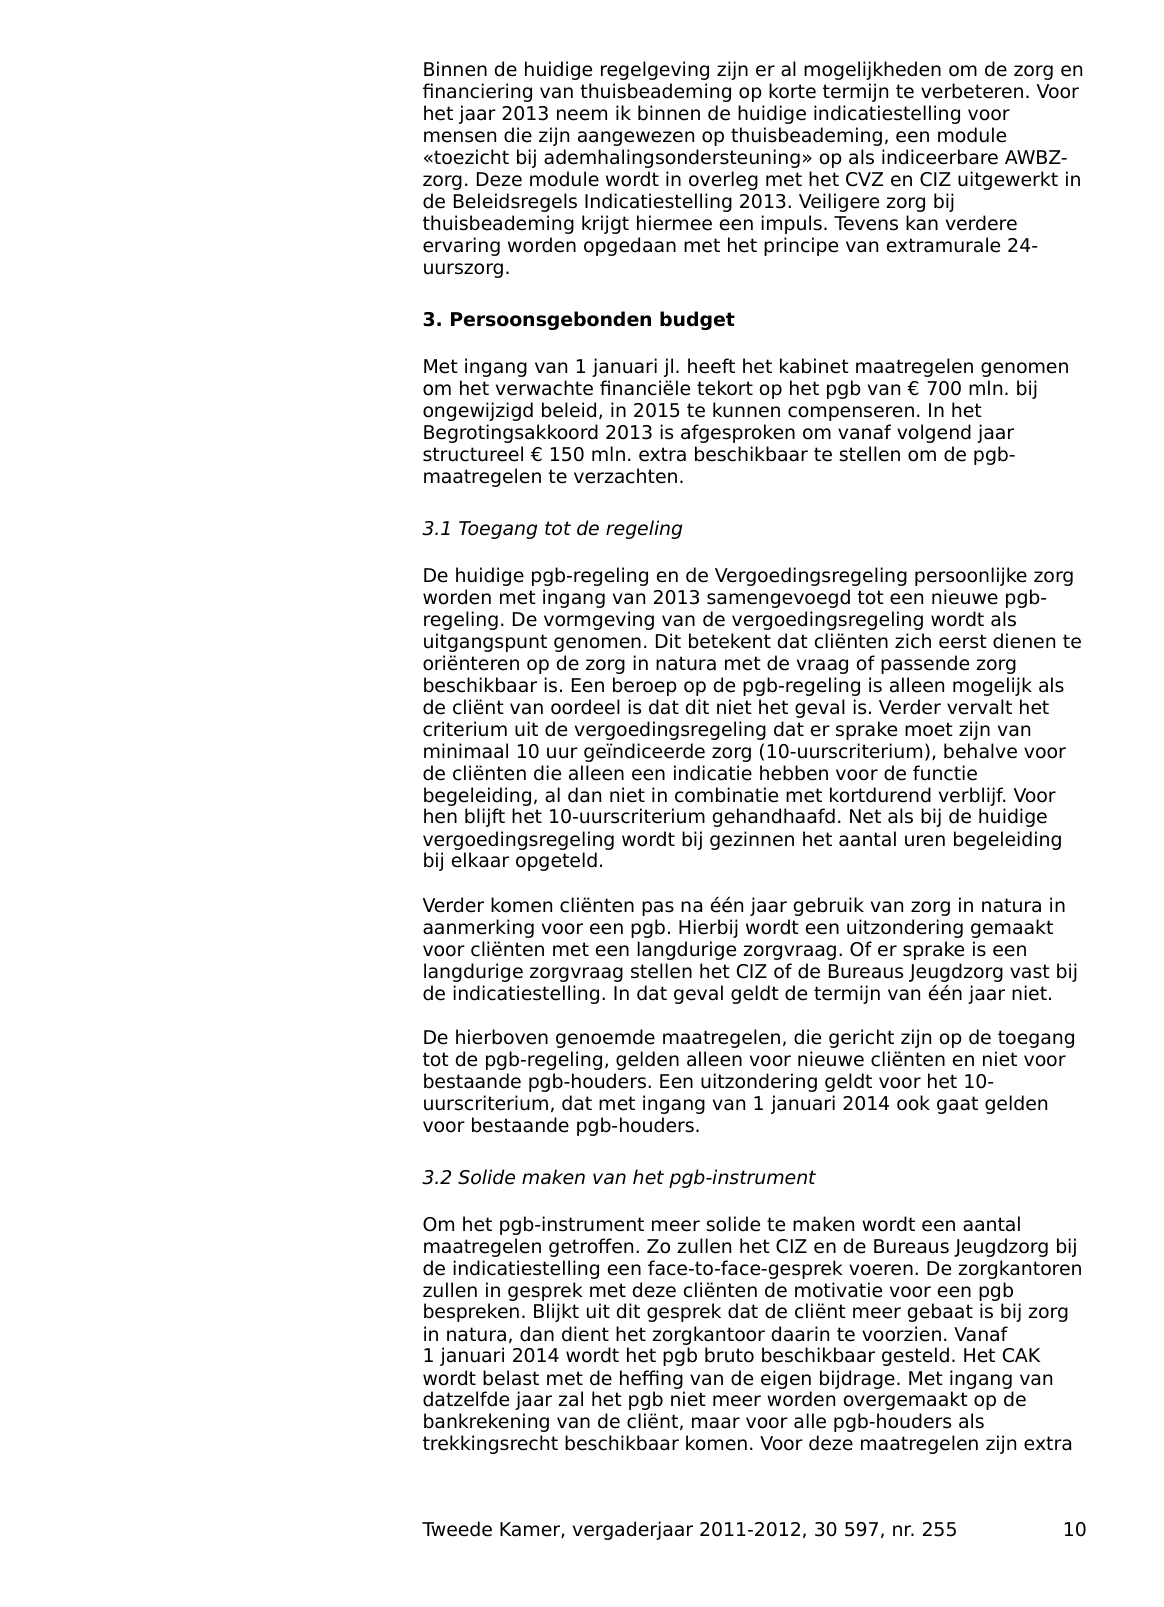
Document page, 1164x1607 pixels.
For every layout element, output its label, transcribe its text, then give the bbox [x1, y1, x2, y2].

text Met ingang van 1 januari jl. heeft het kabinet maatregelen genomen om het verwachte financiële tekort op het pgb van € 700 mln. bij ongewijzigd beleid, in 2015 te kunnen compenseren. In het Begrotingsakkoord 2013 is afgesproken om vanaf volgend jaar structureel € 150 mln. extra beschikbaar te stellen om de pgb-maatregelen te verzachten. [422, 356, 1087, 488]
subtitle 3. Persoonsgebonden budget [422, 309, 1087, 331]
subtitle 3.1 Toegang tot de regeling [422, 518, 1087, 540]
text Binnen de huidige regelgeving zijn er al mogelijkheden om de zorg en financiering van thuisbeademing op korte termijn te verbeteren. Voor het jaar 2013 neem ik binnen de huidige indicatiestelling voor mensen die zijn aangewezen op thuisbeademing, een module «toezicht bij ademhalingsondersteuning» op als indiceerbare AWBZ-zorg. Deze module wordt in overleg met het CVZ en CIZ uitgewerkt in de Beleidsregels Indicatiestelling 2013. Veiligere zorg bij thuisbeademing krijgt hiermee een impuls. Tevens kan verdere ervaring worden opgedaan met het principe van extramurale 24-uurszorg. [422, 59, 1087, 279]
text De huidige pgb-regeling en de Vergoedingsregeling persoonlijke zorg worden met ingang van 2013 samengevoegd tot een nieuwe pgb-regeling. De vormgeving van de vergoedingsregeling wordt als uitgangspunt genomen. Dit betekent dat cliënten zich eerst dienen te oriënteren op de zorg in natura met de vraag of passende zorg beschikbaar is. Een beroep op de pgb-regeling is alleen mogelijk als de cliënt van oordeel is dat dit niet het geval is. Verder vervalt het criterium uit de vergoedingsregeling dat er sprake moet zijn van minimaal 10 uur geïndiceerde zorg (10-uurscriterium), behalve voor de cliënten die alleen een indicatie hebben voor de functie begeleiding, al dan niet in combinatie met kortdurend verblijf. Voor hen blijft het 10-uurscriterium gehandhaafd. Net als bij de huidige vergoedingsregeling wordt bij gezinnen het aantal uren begeleiding bij elkaar opgeteld. [422, 565, 1087, 872]
text Verder komen cliënten pas na één jaar gebruik van zorg in natura in aanmerking voor een pgb. Hierbij wordt een uitzondering gemaakt voor cliënten met een langdurige zorgvraag. Of er sprake is een langdurige zorgvraag stellen het CIZ of de Bureaus Jeugdzorg vast bij de indicatiestelling. In dat geval geldt de termijn van één jaar niet. [422, 894, 1087, 1004]
text Om het pgb-instrument meer solide te maken wordt een aantal maatregelen getroffen. Zo zullen het CIZ en de Bureaus Jeugdzorg bij de indicatiestelling een face-to-face-gesprek voeren. De zorgkantoren zullen in gesprek met deze cliënten de motivatie voor een pgb bespreken. Blijkt uit dit gesprek dat de cliënt meer gebaat is bij zorg in natura, dan dient het zorgkantoor daarin te voorzien. Vanaf 1 januari 2014 wordt het pgb bruto beschikbaar gesteld. Het CAK wordt belast met de heffing van de eigen bijdrage. Met ingang van datzelfde jaar zal het pgb niet meer worden overgemaakt op de bankrekening van de cliënt, maar voor alle pgb-houders als trekkingsrecht beschikbaar komen. Voor deze maatregelen zijn extra [422, 1213, 1087, 1455]
text De hierboven genoemde maatregelen, die gericht zijn op de toegang tot de pgb-regeling, gelden alleen voor nieuwe cliënten en niet voor bestaande pgb-houders. Een uitzondering geldt voor het 10-uurscriterium, dat met ingang van 1 januari 2014 ook gaat gelden voor bestaande pgb-houders. [422, 1027, 1087, 1137]
subtitle 3.2 Solide maken van het pgb-instrument [422, 1167, 1087, 1188]
